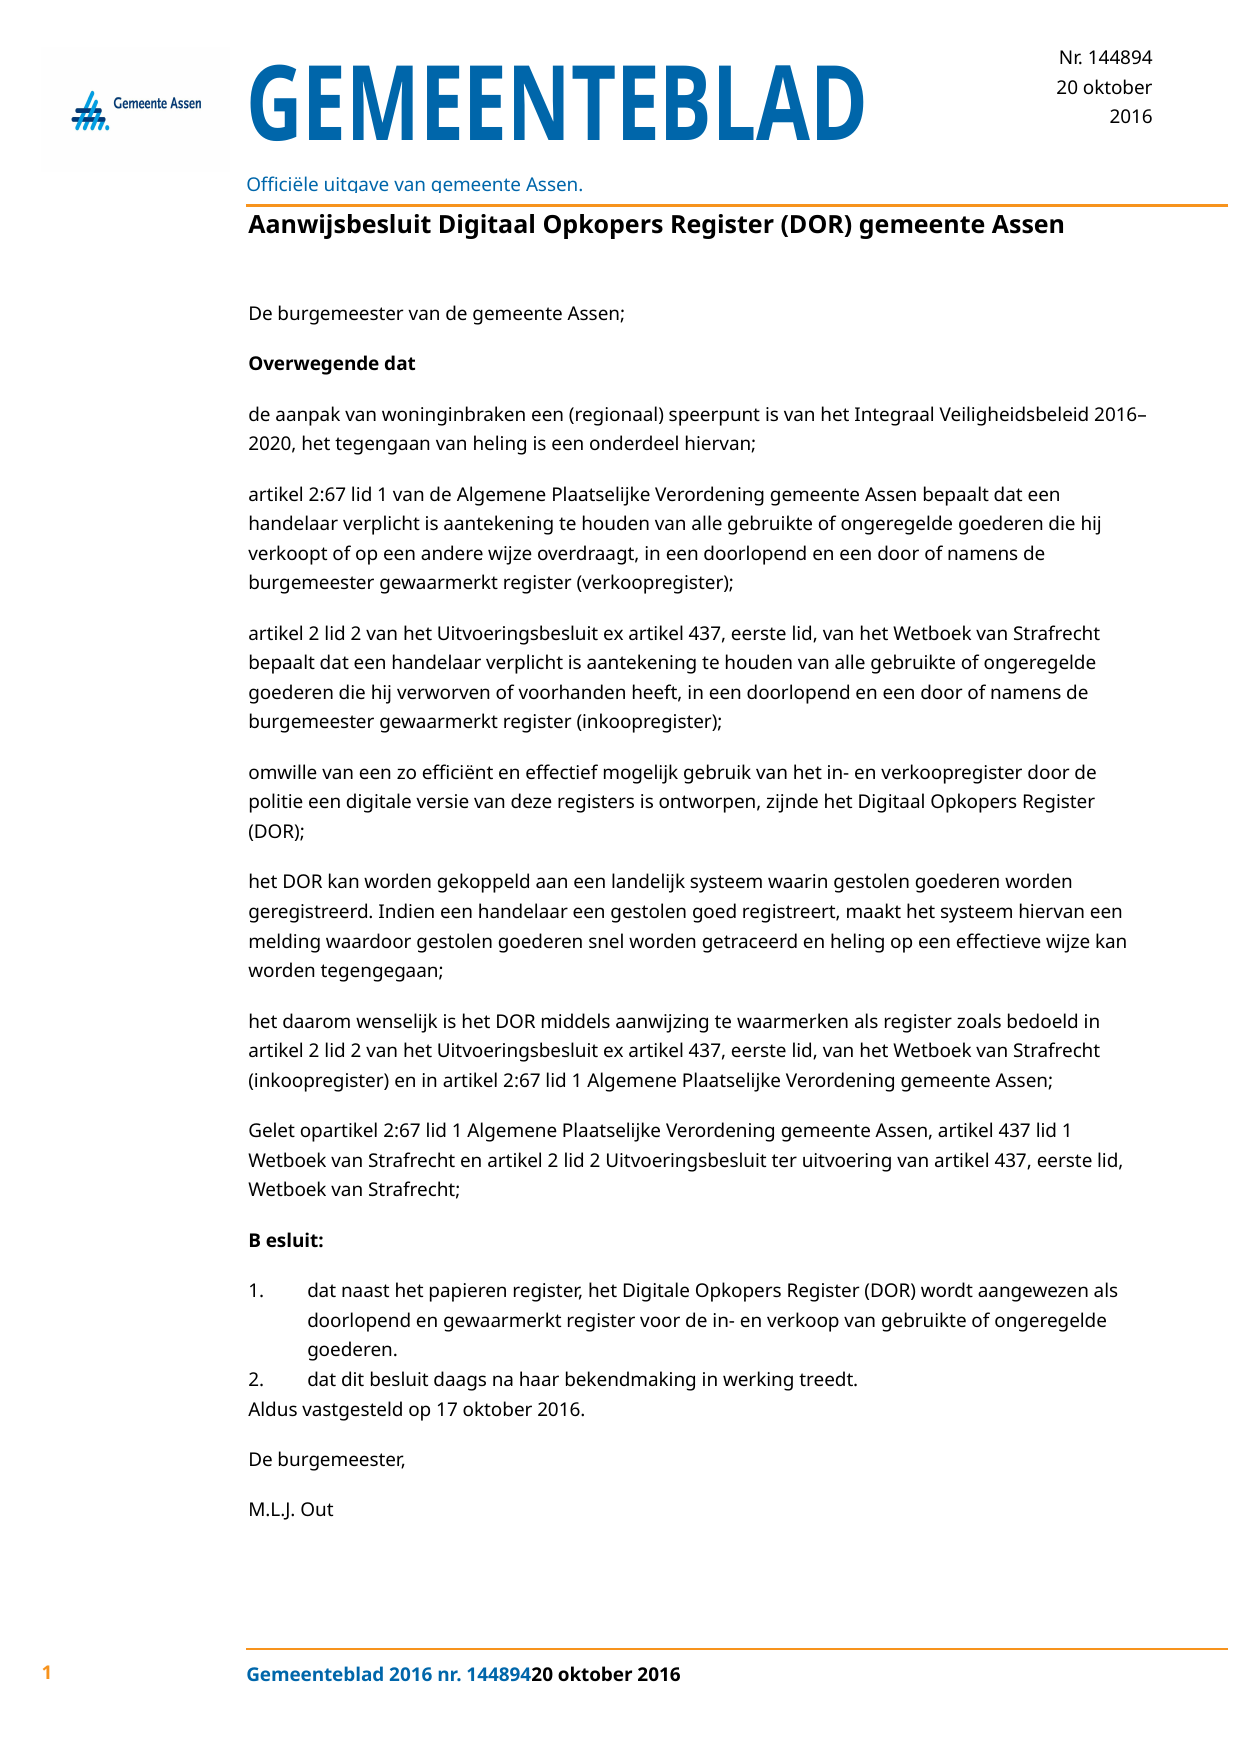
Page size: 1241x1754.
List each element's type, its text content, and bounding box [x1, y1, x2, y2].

list dat dit besluit daags na haar bekendmaking in werking treedt. [248, 1366, 1152, 1392]
text Aanwijsbesluit Digitaal Opkopers Register (DOR) gemeente Assen [248, 207, 1152, 241]
text het daarom wenselijk is het DOR middels aanwijzing te waarmerken als register zoals bedoeld in artikel 2 lid 2 van het Uitvoeringsbesluit ex artikel 437, eerste lid, van het Wetboek van Strafrecht (inkoopregister) en in artikel 2:67 lid 1 Algemene Plaatselijke Verordening gemeente Assen; [248, 1008, 1152, 1093]
picture [41, 47, 231, 172]
text het DOR kan worden gekoppeld aan een landelijk systeem waarin gestolen goederen worden geregistreerd. Indien een handelaar een gestolen goed registreert, maakt het systeem hiervan een melding waardoor gestolen goederen snel worden getraceerd en heling op een effectieve wijze kan worden tegengegaan; [248, 869, 1152, 983]
text artikel 2:67 lid 1 van de Algemene Plaatselijke Verordening gemeente Assen bepaalt dat een handelaar verplicht is aantekening te houden van alle gebruikte of ongeregelde goederen die hij verkoopt of op een andere wijze overdraagt, in een doorlopend en een door of namens de burgemeester gewaarmerkt register (verkoopregister); [248, 481, 1152, 595]
list dat naast het papieren register, het Digitale Opkopers Register (DOR) wordt aangewezen als doorlopend en gewaarmerkt register voor de in- en verkoop van gebruikte of ongeregelde goederen. [248, 1277, 1152, 1362]
text omwille van een zo efficiënt en effectief mogelijk gebruik van het in- en verkoopregister door de politie een digitale versie van deze registers is ontworpen, zijnde het Digitaal Opkopers Register (DOR); [248, 759, 1152, 844]
text de aanpak van woninginbraken een (regionaal) speerpunt is van het Integraal Veiligheidsbeleid 2016–2020, het tegengaan van heling is een onderdeel hiervan; [248, 401, 1152, 456]
text artikel 2 lid 2 van het Uitvoeringsbesluit ex artikel 437, eerste lid, van het Wetboek van Strafrecht bepaalt dat een handelaar verplicht is aantekening te houden van alle gebruikte of ongeregelde goederen die hij verworven of voorhanden heeft, in een doorlopend en een door of namens de burgemeester gewaarmerkt register (inkoopregister); [248, 620, 1152, 734]
text De burgemeester van de gemeente Assen; [248, 300, 1152, 326]
text De burgemeester, [248, 1446, 1152, 1472]
text B esluit: [248, 1227, 1152, 1253]
text Overwegende dat [248, 350, 1152, 376]
text Gelet opartikel 2:67 lid 1 Algemene Plaatselijke Verordening gemeente Assen, artikel 437 lid 1 Wetboek van Strafrecht en artikel 2 lid 2 Uitvoeringsbesluit ter uitvoering van artikel 437, eerste lid, Wetboek van Strafrecht; [248, 1117, 1152, 1202]
text M.L.J. Out [248, 1497, 1152, 1522]
text Aldus vastgesteld op 17 oktober 2016. [248, 1396, 1152, 1421]
